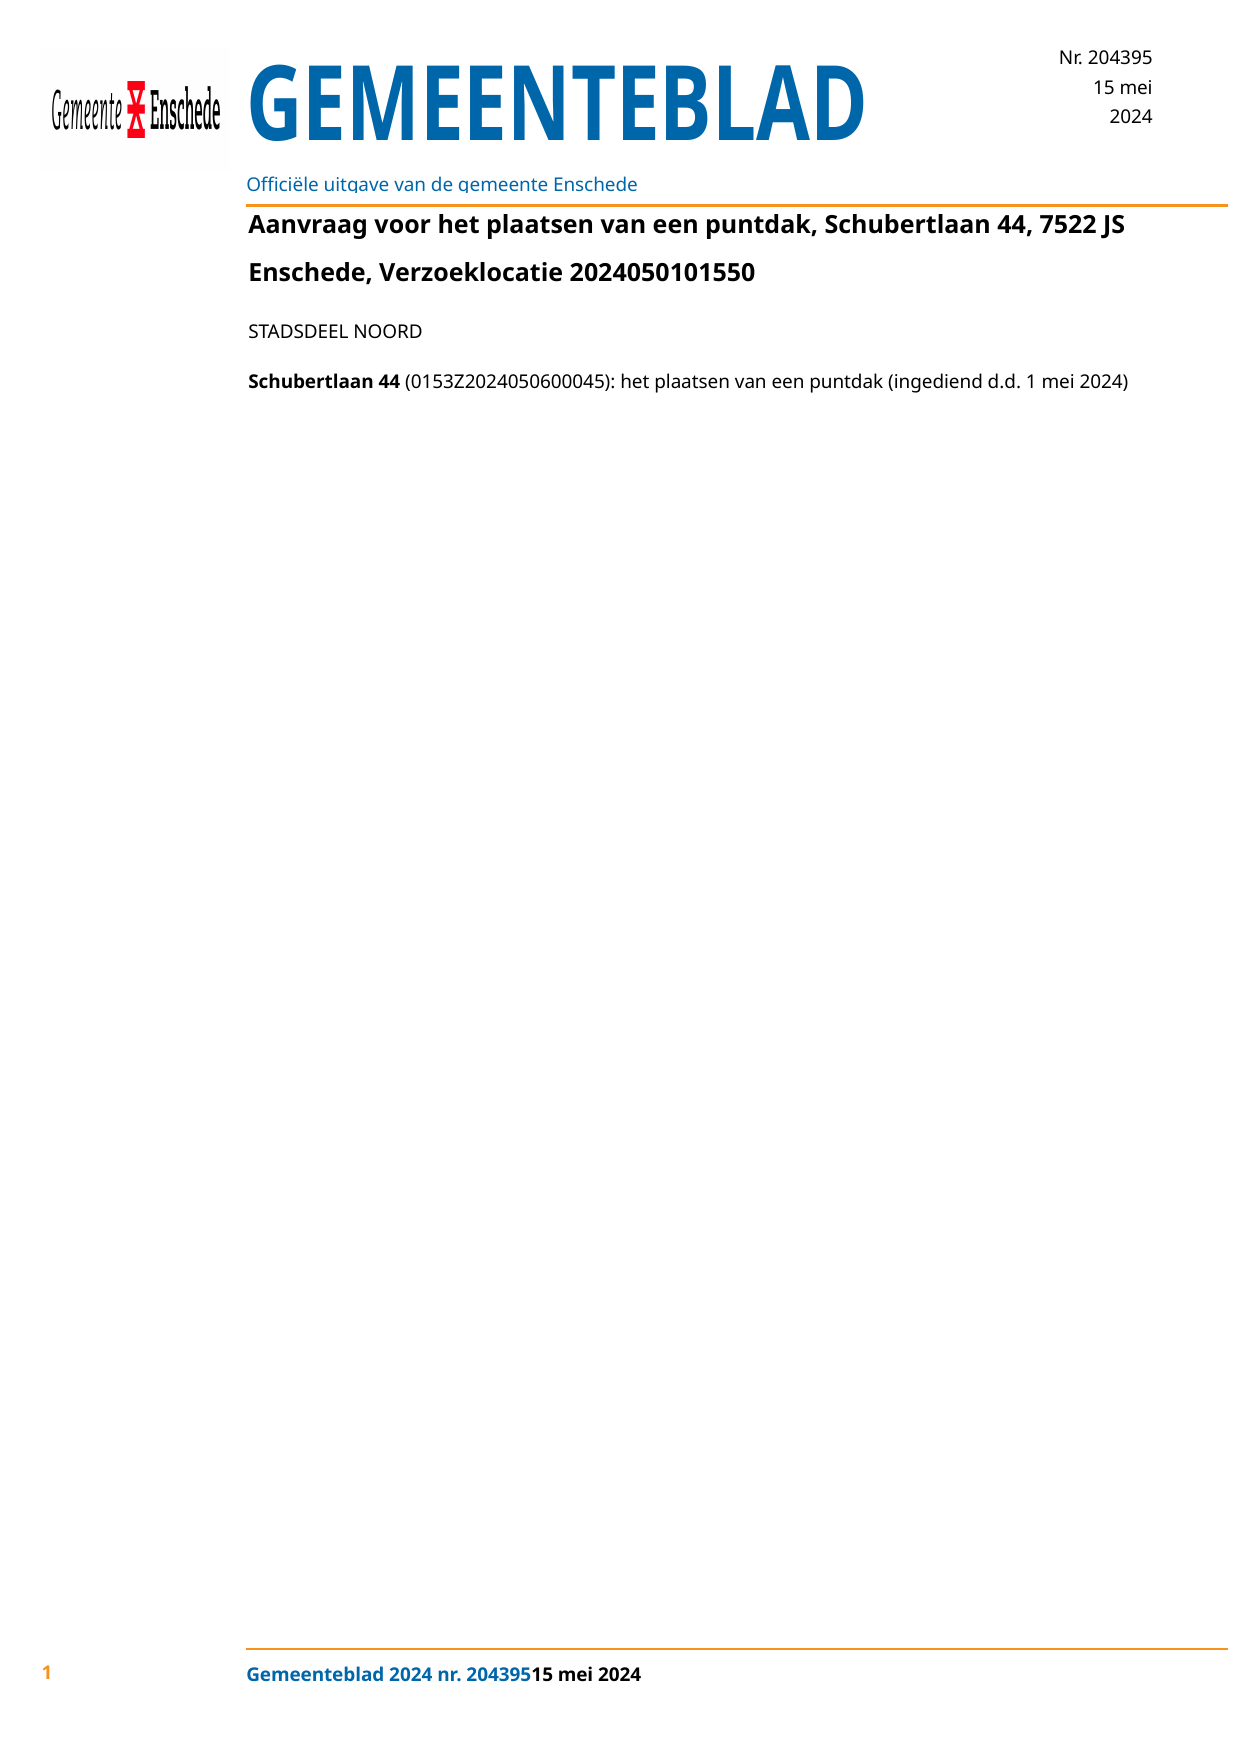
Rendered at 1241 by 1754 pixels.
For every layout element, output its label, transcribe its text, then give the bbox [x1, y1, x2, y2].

text STADSDEEL NOORD [248, 318, 1152, 344]
text Aanvraag voor het plaatsen van een puntdak, Schubertlaan 44, 7522 JS Enschede, Verzoeklocatie 2024050101550 [248, 207, 1152, 288]
picture [41, 47, 231, 172]
text Schubertlaan 44 (0153Z2024050600045): het plaatsen van een puntdak (ingediend d.d. 1 mei 2024) [248, 368, 1152, 394]
